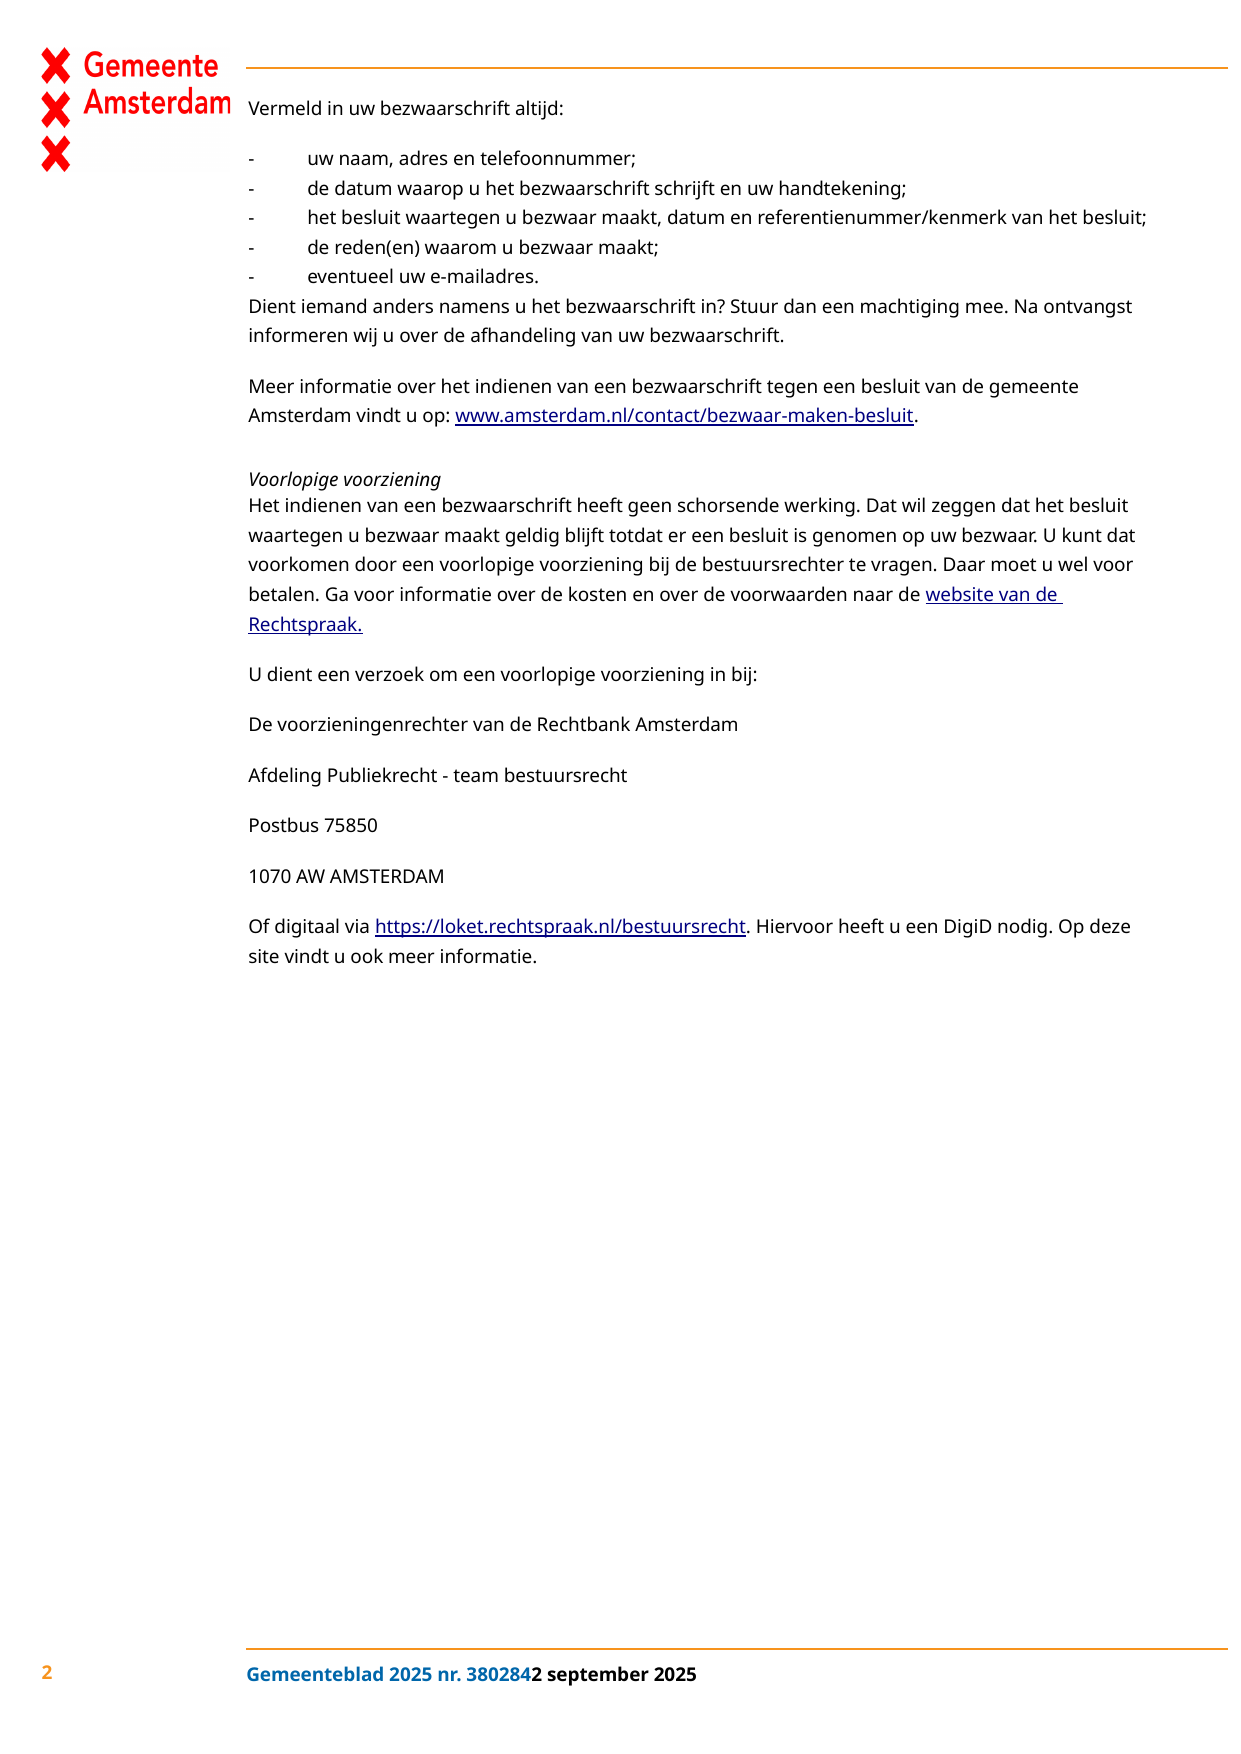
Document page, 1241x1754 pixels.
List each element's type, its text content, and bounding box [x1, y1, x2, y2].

list eventueel uw e-mailadres. [248, 263, 1152, 289]
text Vermeld in uw bezwaarschrift altijd: [248, 95, 1152, 121]
text Dient iemand anders namens u het bezwaarschrift in? Stuur dan een machtiging mee. Na ontvangst informeren wij u over de afhandeling van uw bezwaarschrift. [248, 293, 1152, 348]
list het besluit waartegen u bezwaar maakt, datum en referentienummer/kenmerk van het besluit; [248, 204, 1152, 230]
text Postbus 75850 [248, 812, 1152, 838]
list uw naam, adres en telefoonnummer; [248, 145, 1152, 171]
text 1070 AW AMSTERDAM [248, 863, 1152, 888]
text Het indienen van een bezwaarschrift heeft geen schorsende werking. Dat wil zeggen dat het besluit waartegen u bezwaar maakt geldig blijft totdat er een besluit is genomen op uw bezwaar. U kunt dat voorkomen door een voorlopige voorziening bij de bestuursrechter te vragen. Daar moet u wel voor betalen. Ga voor informatie over de kosten en over de voorwaarden naar de website van de Rechtspraak. [248, 492, 1152, 636]
text Afdeling Publiekrecht - team bestuursrecht [248, 762, 1152, 788]
text U dient een verzoek om een voorlopige voorziening in bij: [248, 661, 1152, 687]
text Of digitaal via https://loket.rechtspraak.nl/bestuursrecht. Hiervoor heeft u een DigiD nodig. Op deze site vindt u ook meer informatie. [248, 913, 1152, 968]
text Meer informatie over het indienen van een bezwaarschrift tegen een besluit van de gemeente Amsterdam vindt u op: www.amsterdam.nl/contact/bezwaar-maken-besluit. [248, 373, 1152, 428]
list de reden(en) waarom u bezwaar maakt; [248, 234, 1152, 260]
picture [41, 47, 231, 172]
text De voorzieningenrechter van de Rechtbank Amsterdam [248, 712, 1152, 737]
text Voorlopige voorziening [248, 467, 1152, 492]
list de datum waarop u het bezwaarschrift schrijft en uw handtekening; [248, 175, 1152, 201]
